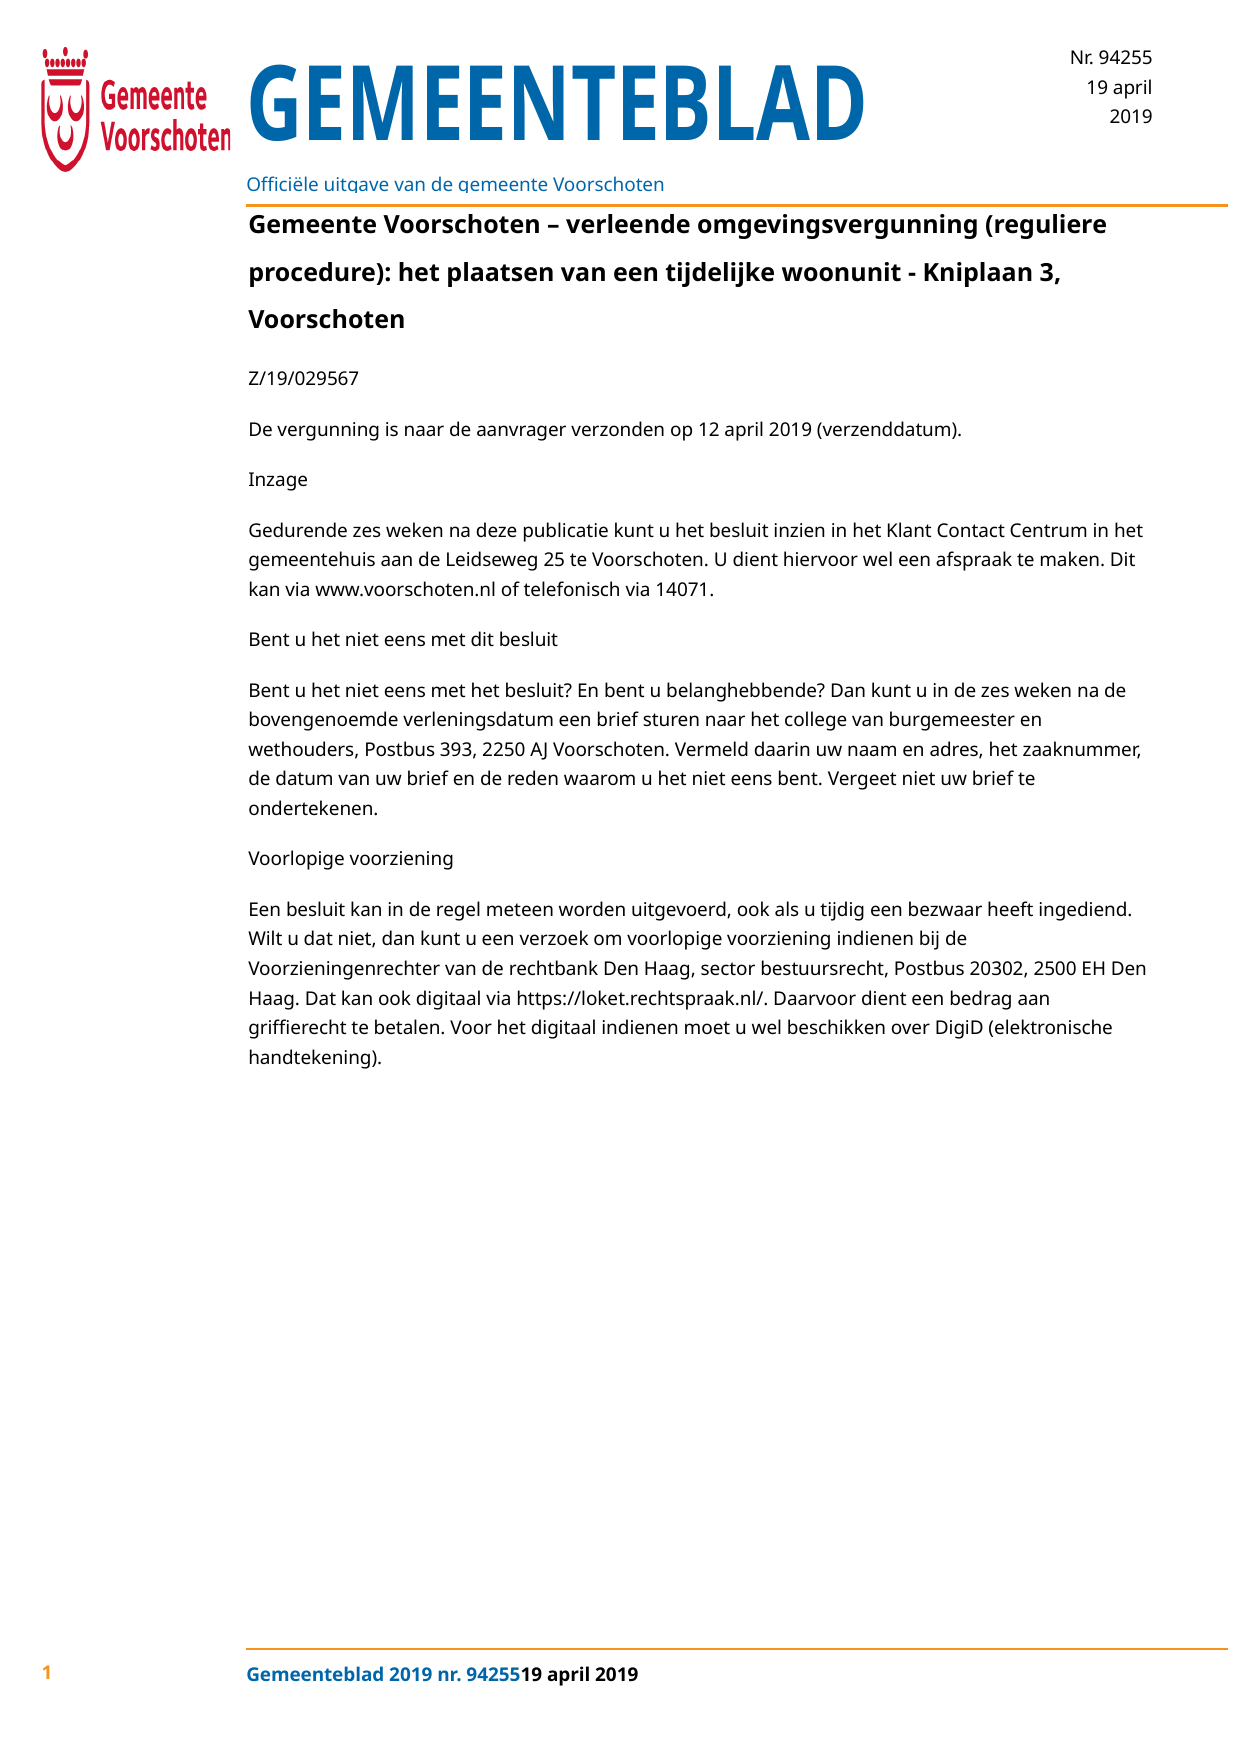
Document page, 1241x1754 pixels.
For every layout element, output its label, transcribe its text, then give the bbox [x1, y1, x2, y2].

text Gedurende zes weken na deze publicatie kunt u het besluit inzien in het Klant Contact Centrum in het gemeentehuis aan de Leidseweg 25 te Voorschoten. U dient hiervoor wel een afspraak te maken. Dit kan via www.voorschoten.nl of telefonisch via 14071. [248, 517, 1152, 602]
text Inzage [248, 466, 1152, 492]
text Bent u het niet eens met het besluit? En bent u belanghebbende? Dan kunt u in de zes weken na de bovengenoemde verleningsdatum een brief sturen naar het college van burgemeester en wethouders, Postbus 393, 2250 AJ Voorschoten. Vermeld daarin uw naam en adres, het zaaknummer, de datum van uw brief en de reden waarom u het niet eens bent. Vergeet niet uw brief te ondertekenen. [248, 677, 1152, 821]
text Een besluit kan in de regel meteen worden uitgevoerd, ook als u tijdig een bezwaar heeft ingediend. Wilt u dat niet, dan kunt u een verzoek om voorlopige voorziening indienen bij de Voorzieningenrechter van de rechtbank Den Haag, sector bestuursrecht, Postbus 20302, 2500 EH Den Haag. Dat kan ook digitaal via https://loket.rechtspraak.nl/. Daarvoor dient een bedrag aan griffierecht te betalen. Voor het digitaal indienen moet u wel beschikken over DigiD (elektronische handtekening). [248, 896, 1152, 1069]
picture [41, 47, 231, 172]
text Z/19/029567 [248, 366, 1152, 391]
text De vergunning is naar de aanvrager verzonden op 12 april 2019 (verzenddatum). [248, 416, 1152, 442]
text Voorlopige voorziening [248, 846, 1152, 871]
text Bent u het niet eens met dit besluit [248, 626, 1152, 652]
text Gemeente Voorschoten – verleende omgevingsvergunning (reguliere procedure): het plaatsen van een tijdelijke woonunit - Kniplaan 3, Voorschoten [248, 207, 1152, 336]
